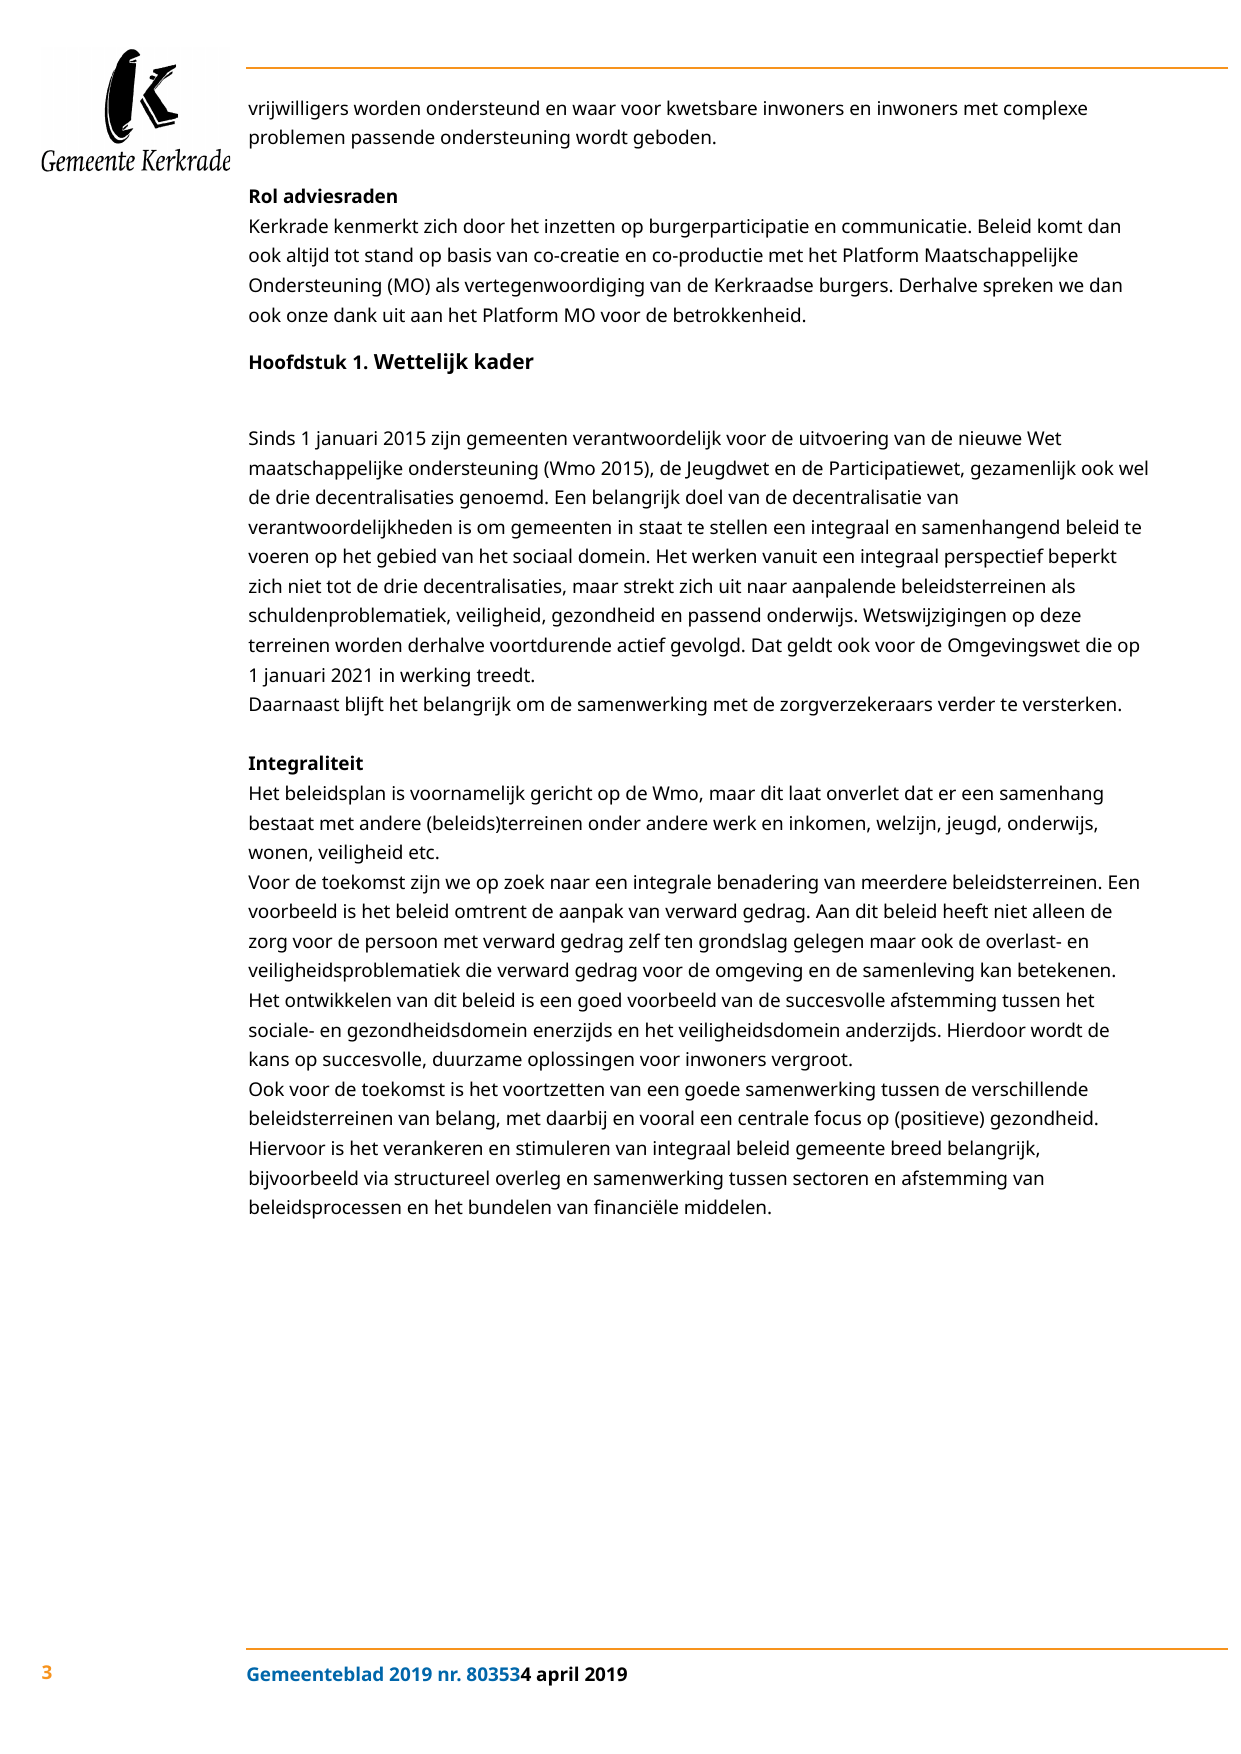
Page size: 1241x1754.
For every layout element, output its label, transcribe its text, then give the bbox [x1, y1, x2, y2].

text Integraliteit [248, 751, 1152, 776]
text Daarnaast blijft het belangrijk om de samenwerking met de zorgverzekeraars verder te versterken. [248, 691, 1152, 717]
text Sinds 1 januari 2015 zijn gemeenten verantwoordelijk voor de uitvoering van de nieuwe Wet maatschappelijke ondersteuning (Wmo 2015), de Jeugdwet en de Participatiewet, gezamenlijk ook wel de drie decentralisaties genoemd. Een belangrijk doel van de decentralisatie van verantwoordelijkheden is om gemeenten in staat te stellen een integraal en samenhangend beleid te voeren op het gebied van het sociaal domein. Het werken vanuit een integraal perspectief beperkt zich niet tot de drie decentralisaties, maar strekt zich uit naar aanpalende beleidsterreinen als schuldenproblematiek, veiligheid, gezondheid en passend onderwijs. Wetswijzigingen op deze terreinen worden derhalve voortdurende actief gevolgd. Dat geldt ook voor de Omgevingswet die op 1 januari 2021 in werking treedt. [248, 425, 1152, 688]
text Kerkrade kenmerkt zich door het inzetten op burgerparticipatie en communicatie. Beleid komt dan ook altijd tot stand op basis van co-creatie en co-productie met het Platform Maatschappelijke Ondersteuning (MO) als vertegenwoordiging van de Kerkraadse burgers. Derhalve spreken we dan ook onze dank uit aan het Platform MO voor de betrokkenheid. [248, 213, 1152, 328]
picture [41, 47, 231, 172]
text Voor de toekomst zijn we op zoek naar een integrale benadering van meerdere beleidsterreinen. Een voorbeeld is het beleid omtrent de aanpak van verward gedrag. Aan dit beleid heeft niet alleen de zorg voor de persoon met verward gedrag zelf ten grondslag gelegen maar ook de overlast- en veiligheidsproblematiek die verward gedrag voor de omgeving en de samenleving kan betekenen. Het ontwikkelen van dit beleid is een goed voorbeeld van de succesvolle afstemming tussen het sociale- en gezondheidsdomein enerzijds en het veiligheidsdomein anderzijds. Hierdoor wordt de kans op succesvolle, duurzame oplossingen voor inwoners vergroot. [248, 869, 1152, 1072]
text Ook voor de toekomst is het voortzetten van een goede samenwerking tussen de verschillende beleidsterreinen van belang, met daarbij en vooral een centrale focus op (positieve) gezondheid. Hiervoor is het verankeren en stimuleren van integraal beleid gemeente breed belangrijk, bijvoorbeeld via structureel overleg en samenwerking tussen sectoren en afstemming van beleidsprocessen en het bundelen van financiële middelen. [248, 1076, 1152, 1220]
text Het beleidsplan is voornamelijk gericht op de Wmo, maar dit laat onverlet dat er een samenhang bestaat met andere (beleids)terreinen onder andere werk en inkomen, welzijn, jeugd, onderwijs, wonen, veiligheid etc. [248, 780, 1152, 865]
text Hoofdstuk 1. Wettelijk kader [248, 347, 1152, 376]
text vrijwilligers worden ondersteund en waar voor kwetsbare inwoners en inwoners met complexe problemen passende ondersteuning wordt geboden. [248, 95, 1152, 150]
text Rol adviesraden [248, 183, 1152, 209]
